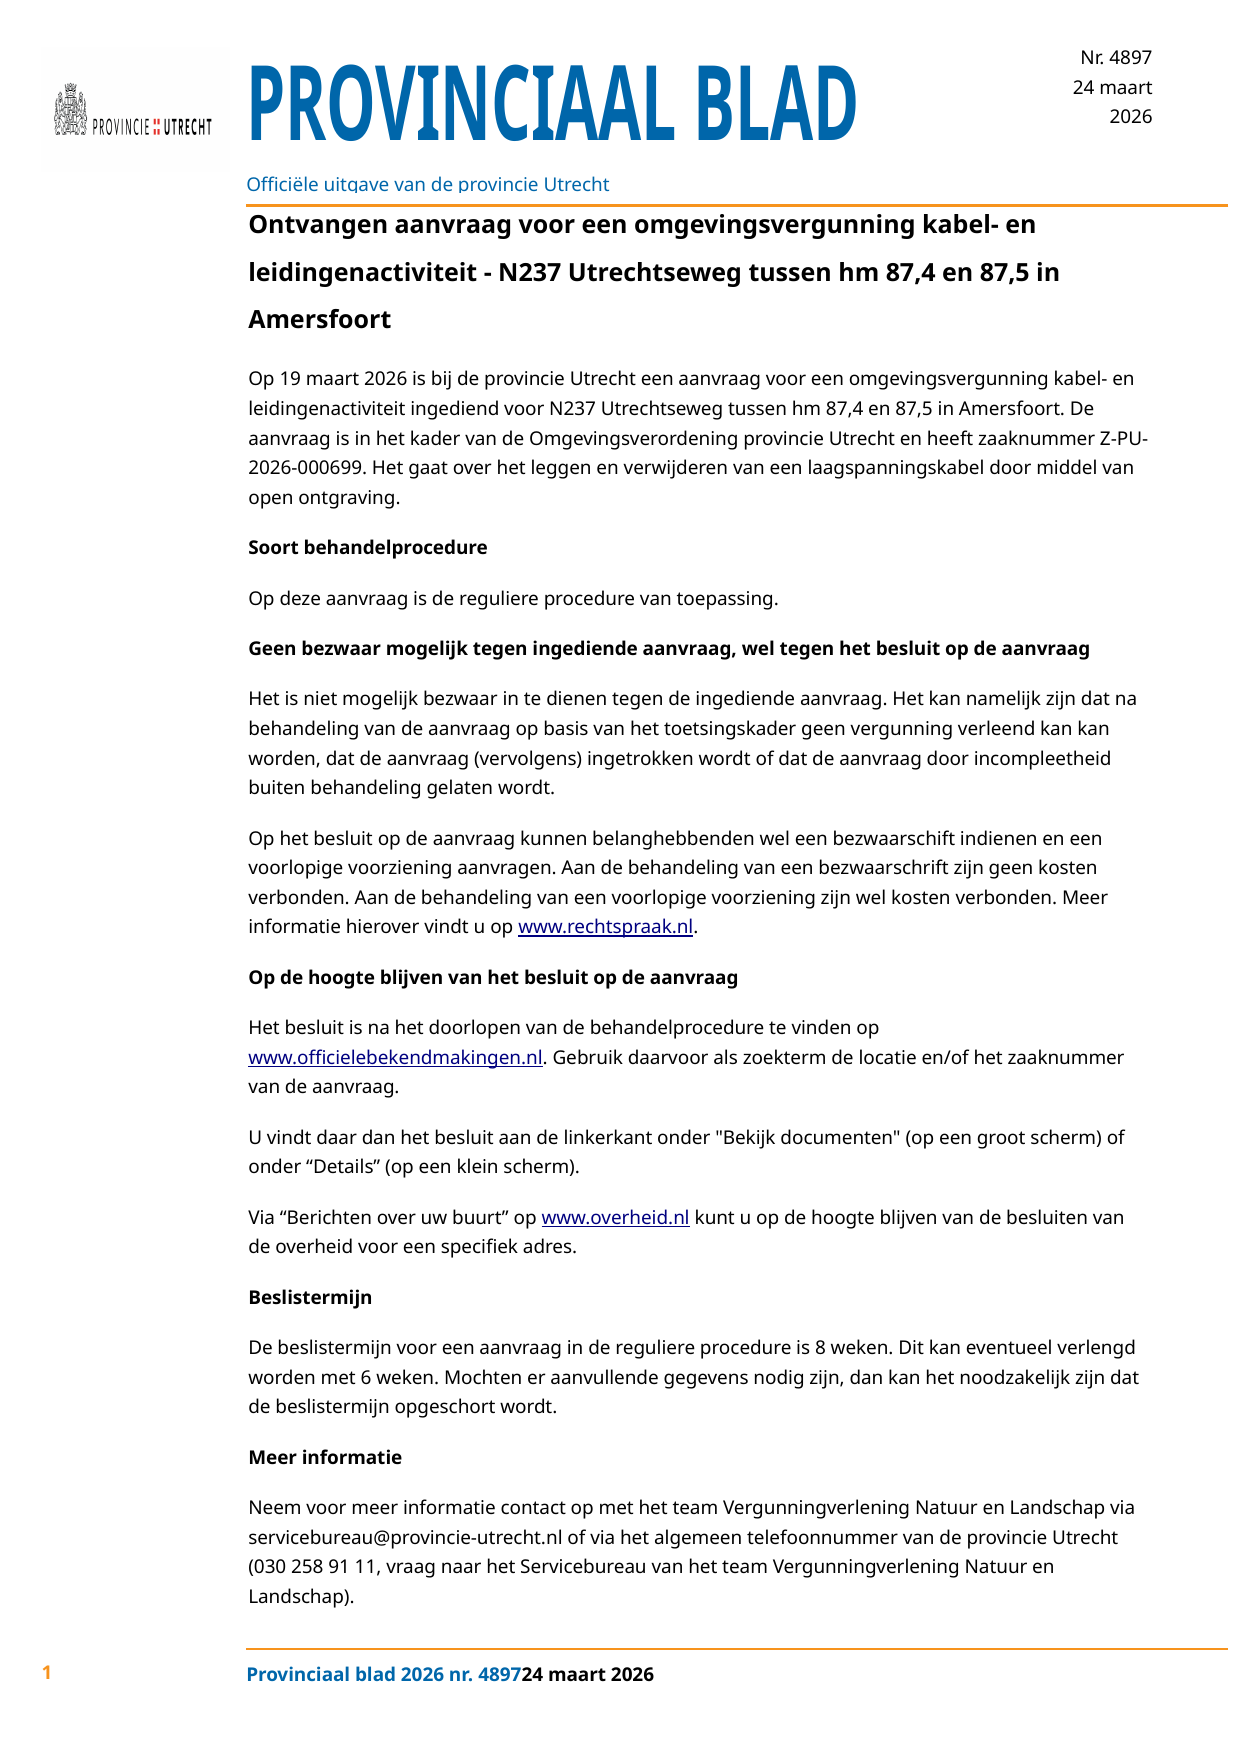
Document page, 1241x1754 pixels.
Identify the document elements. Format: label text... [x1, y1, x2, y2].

text Het is niet mogelijk bezwaar in te dienen tegen de ingediende aanvraag. Het kan namelijk zijn dat na behandeling van de aanvraag op basis van het toetsingskader geen vergunning verleend kan kan worden, dat de aanvraag (vervolgens) ingetrokken wordt of dat de aanvraag door incompleetheid buiten behandeling gelaten wordt. [248, 686, 1152, 800]
text U vindt daar dan het besluit aan de linkerkant onder "Bekijk documenten" (op een groot scherm) of onder “Details” (op een klein scherm). [248, 1124, 1152, 1179]
text Het besluit is na het doorlopen van de behandelprocedure te vinden op www.officielebekendmakingen.nl. Gebruik daarvoor als zoekterm de locatie en/of het zaaknummer van de aanvraag. [248, 1014, 1152, 1099]
picture [41, 47, 231, 172]
text Soort behandelprocedure [248, 534, 1152, 560]
text Beslistermijn [248, 1284, 1152, 1309]
text Via “Berichten over uw buurt” op www.overheid.nl kunt u op de hoogte blijven van de besluiten van de overheid voor een specifiek adres. [248, 1204, 1152, 1259]
text Neem voor meer informatie contact op met het team Vergunningverlening Natuur en Landschap via servicebureau@provincie-utrecht.nl of via het algemeen telefoonnummer van de provincie Utrecht (030 258 91 11, vraag naar het Servicebureau van het team Vergunningverlening Natuur en Landschap). [248, 1494, 1152, 1609]
text Ontvangen aanvraag voor een omgevingsvergunning kabel- en leidingenactiviteit - N237 Utrechtseweg tussen hm 87,4 en 87,5 in Amersfoort [248, 207, 1152, 336]
text Op de hoogte blijven van het besluit op de aanvraag [248, 964, 1152, 989]
text Op het besluit op de aanvraag kunnen belanghebbenden wel een bezwaarschift indienen en een voorlopige voorziening aanvragen. Aan de behandeling van een bezwaarschrift zijn geen kosten verbonden. Aan de behandeling van een voorlopige voorziening zijn wel kosten verbonden. Meer informatie hierover vindt u op www.rechtspraak.nl. [248, 825, 1152, 939]
text Op deze aanvraag is de reguliere procedure van toepassing. [248, 585, 1152, 610]
text Op 19 maart 2026 is bij de provincie Utrecht een aanvraag voor een omgevingsvergunning kabel- en leidingenactiviteit ingediend voor N237 Utrechtseweg tussen hm 87,4 en 87,5 in Amersfoort. De aanvraag is in het kader van de Omgevingsverordening provincie Utrecht en heeft zaaknummer Z-PU-2026-000699. Het gaat over het leggen en verwijderen van een laagspanningskabel door middel van open ontgraving. [248, 366, 1152, 509]
text Geen bezwaar mogelijk tegen ingediende aanvraag, wel tegen het besluit op de aanvraag [248, 635, 1152, 661]
text Meer informatie [248, 1444, 1152, 1469]
text De beslistermijn voor een aanvraag in de reguliere procedure is 8 weken. Dit kan eventueel verlengd worden met 6 weken. Mochten er aanvullende gegevens nodig zijn, dan kan het noodzakelijk zijn dat de beslistermijn opgeschort wordt. [248, 1334, 1152, 1419]
